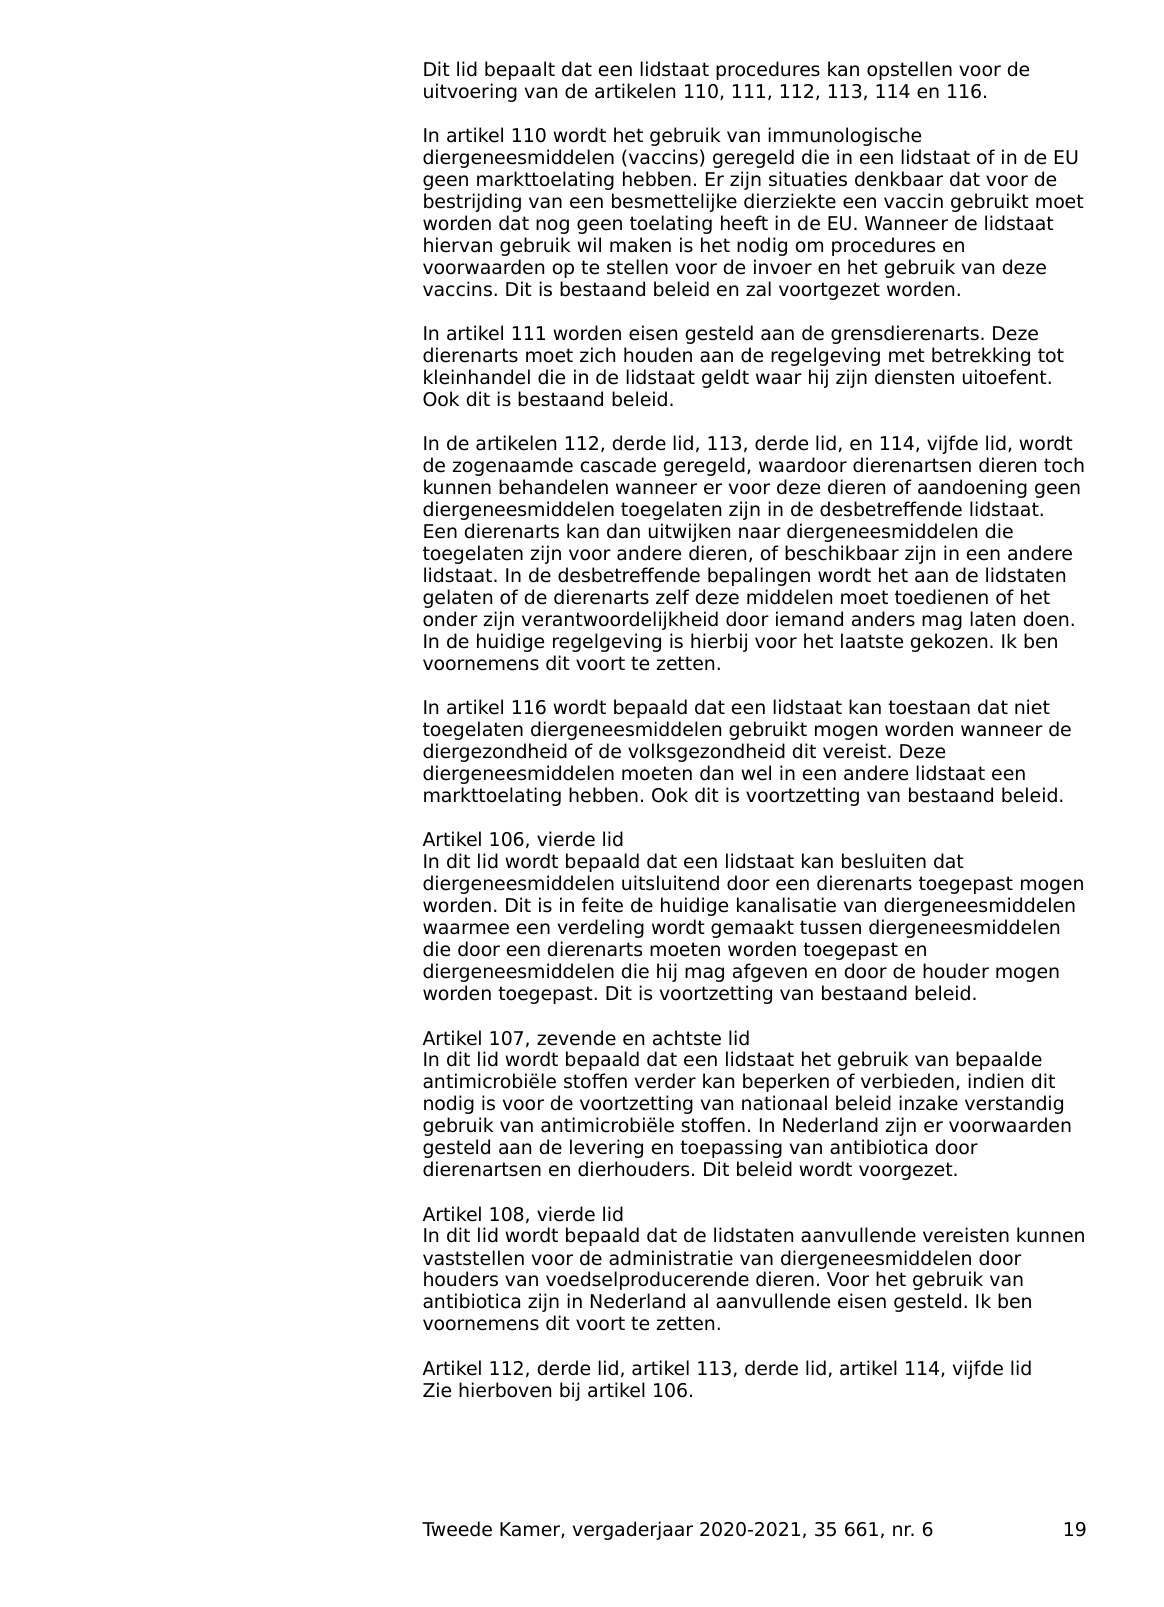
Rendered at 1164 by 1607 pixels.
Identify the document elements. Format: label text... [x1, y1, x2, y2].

text Artikel 106, vierde lid [422, 829, 1087, 851]
text In artikel 111 worden eisen gesteld aan de grensdierenarts. Deze dierenarts moet zich houden aan de regelgeving met betrekking tot kleinhandel die in de lidstaat geldt waar hij zijn diensten uitoefent. Ook dit is bestaand beleid. [422, 323, 1087, 411]
text Zie hierboven bij artikel 106. [422, 1379, 1087, 1401]
text In artikel 116 wordt bepaald dat een lidstaat kan toestaan dat niet toegelaten diergeneesmiddelen gebruikt mogen worden wanneer de diergezondheid of de volksgezondheid dit vereist. Deze diergeneesmiddelen moeten dan wel in een andere lidstaat een markttoelating hebben. Ook dit is voortzetting van bestaand beleid. [422, 697, 1087, 807]
text Artikel 107, zevende en achtste lid [422, 1027, 1087, 1049]
text In de artikelen 112, derde lid, 113, derde lid, en 114, vijfde lid, wordt de zogenaamde cascade geregeld, waardoor dierenartsen dieren toch kunnen behandelen wanneer er voor deze dieren of aandoening geen diergeneesmiddelen toegelaten zijn in de desbetreffende lidstaat. Een dierenarts kan dan uitwijken naar diergeneesmiddelen die toegelaten zijn voor andere dieren, of beschikbaar zijn in een andere lidstaat. In de desbetreffende bepalingen wordt het aan de lidstaten gelaten of de dierenarts zelf deze middelen moet toedienen of het onder zijn verantwoordelijkheid door iemand anders mag laten doen. In de huidige regelgeving is hierbij voor het laatste gekozen. Ik ben voornemens dit voort te zetten. [422, 433, 1087, 675]
text Artikel 108, vierde lid [422, 1203, 1087, 1225]
text In dit lid wordt bepaald dat de lidstaten aanvullende vereisten kunnen vaststellen voor de administratie van diergeneesmiddelen door houders van voedselproducerende dieren. Voor het gebruik van antibiotica zijn in Nederland al aanvullende eisen gesteld. Ik ben voornemens dit voort te zetten. [422, 1225, 1087, 1335]
text Dit lid bepaalt dat een lidstaat procedures kan opstellen voor de uitvoering van de artikelen 110, 111, 112, 113, 114 en 116. [422, 59, 1087, 103]
text In artikel 110 wordt het gebruik van immunologische diergeneesmiddelen (vaccins) geregeld die in een lidstaat of in de EU geen markttoelating hebben. Er zijn situaties denkbaar dat voor de bestrijding van een besmettelijke dierziekte een vaccin gebruikt moet worden dat nog geen toelating heeft in de EU. Wanneer de lidstaat hiervan gebruik wil maken is het nodig om procedures en voorwaarden op te stellen voor de invoer en het gebruik van deze vaccins. Dit is bestaand beleid en zal voortgezet worden. [422, 125, 1087, 301]
text Artikel 112, derde lid, artikel 113, derde lid, artikel 114, vijfde lid [422, 1357, 1087, 1379]
text In dit lid wordt bepaald dat een lidstaat kan besluiten dat diergeneesmiddelen uitsluitend door een dierenarts toegepast mogen worden. Dit is in feite de huidige kanalisatie van diergeneesmiddelen waarmee een verdeling wordt gemaakt tussen diergeneesmiddelen die door een dierenarts moeten worden toegepast en diergeneesmiddelen die hij mag afgeven en door de houder mogen worden toegepast. Dit is voortzetting van bestaand beleid. [422, 851, 1087, 1005]
text In dit lid wordt bepaald dat een lidstaat het gebruik van bepaalde antimicrobiële stoffen verder kan beperken of verbieden, indien dit nodig is voor de voortzetting van nationaal beleid inzake verstandig gebruik van antimicrobiële stoffen. In Nederland zijn er voorwaarden gesteld aan de levering en toepassing van antibiotica door dierenartsen en dierhouders. Dit beleid wordt voorgezet. [422, 1049, 1087, 1181]
